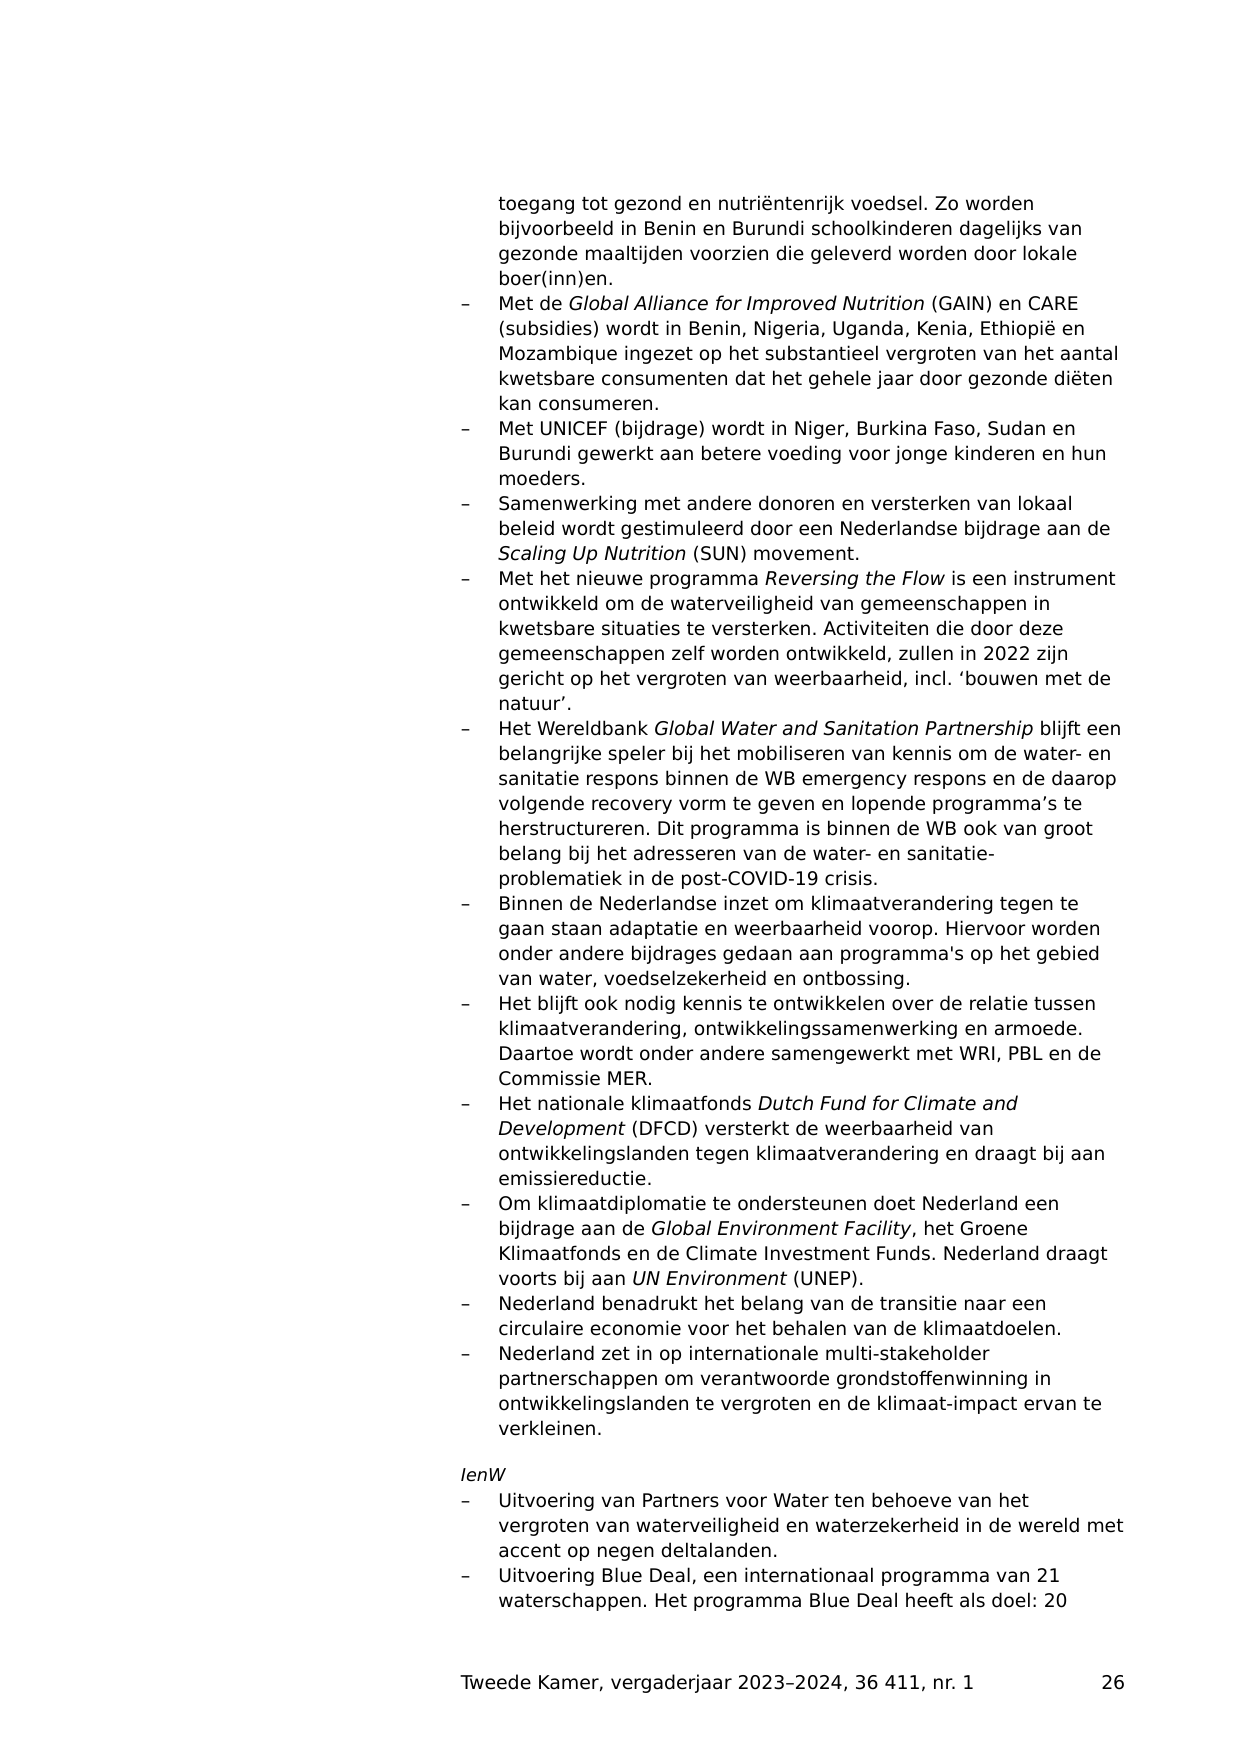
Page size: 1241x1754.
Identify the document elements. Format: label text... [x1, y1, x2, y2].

list toegang tot gezond en nutriëntenrijk voedsel. Zo worden bijvoorbeeld in Benin en Burundi schoolkinderen dagelijks van gezonde maaltijden voorzien die geleverd worden door lokale boer(inn)en. [461, 191, 1125, 291]
list Nederland benadrukt het belang van de transitie naar een circulaire economie voor het behalen van de klimaatdoelen. [461, 1291, 1125, 1341]
text IenW [461, 1463, 1125, 1486]
list Samenwerking met andere donoren en versterken van lokaal beleid wordt gestimuleerd door een Nederlandse bijdrage aan de Scaling Up Nutrition (SUN) movement. [461, 491, 1125, 566]
list Het nationale klimaatfonds Dutch Fund for Climate and Development (DFCD) versterkt de weerbaarheid van ontwikkelingslanden tegen klimaatverandering en draagt bij aan emissiereductie. [461, 1091, 1125, 1191]
list Het Wereldbank Global Water and Sanitation Partnership blijft een belangrijke speler bij het mobiliseren van kennis om de water- en sanitatie respons binnen de WB emergency respons en de daarop volgende recovery vorm te geven en lopende programma’s te herstructureren. Dit programma is binnen de WB ook van groot belang bij het adresseren van de water- en sanitatie- problematiek in de post-COVID-19 crisis. [461, 716, 1125, 891]
list Binnen de Nederlandse inzet om klimaatverandering tegen te gaan staan adaptatie en weerbaarheid voorop. Hiervoor worden onder andere bijdrages gedaan aan programma's op het gebied van water, voedselzekerheid en ontbossing. [461, 891, 1125, 991]
list Uitvoering van Partners voor Water ten behoeve van het vergroten van waterveiligheid en waterzekerheid in de wereld met accent op negen deltalanden. [461, 1488, 1125, 1563]
list Uitvoering Blue Deal, een internationaal programma van 21 waterschappen. Het programma Blue Deal heeft als doel: 20 [461, 1563, 1125, 1613]
list Het blijft ook nodig kennis te ontwikkelen over de relatie tussen klimaatverandering, ontwikkelingssamenwerking en armoede. Daartoe wordt onder andere samengewerkt met WRI, PBL en de Commissie MER. [461, 991, 1125, 1091]
list Nederland zet in op internationale multi-stakeholder partnerschappen om verantwoorde grondstoffenwinning in ontwikkelingslanden te vergroten en de klimaat-impact ervan te verkleinen. [461, 1341, 1125, 1441]
list Met het nieuwe programma Reversing the Flow is een instrument ontwikkeld om de waterveiligheid van gemeenschappen in kwetsbare situaties te versterken. Activiteiten die door deze gemeenschappen zelf worden ontwikkeld, zullen in 2022 zijn gericht op het vergroten van weerbaarheid, incl. ‘bouwen met de natuur’. [461, 566, 1125, 716]
list Met de Global Alliance for Improved Nutrition (GAIN) en CARE (subsidies) wordt in Benin, Nigeria, Uganda, Kenia, Ethiopië en Mozambique ingezet op het substantieel vergroten van het aantal kwetsbare consumenten dat het gehele jaar door gezonde diëten kan consumeren. [461, 291, 1125, 416]
list Met UNICEF (bijdrage) wordt in Niger, Burkina Faso, Sudan en Burundi gewerkt aan betere voeding voor jonge kinderen en hun moeders. [461, 416, 1125, 491]
list Om klimaatdiplomatie te ondersteunen doet Nederland een bijdrage aan de Global Environment Facility, het Groene Klimaatfonds en de Climate Investment Funds. Nederland draagt voorts bij aan UN Environment (UNEP). [461, 1191, 1125, 1291]
